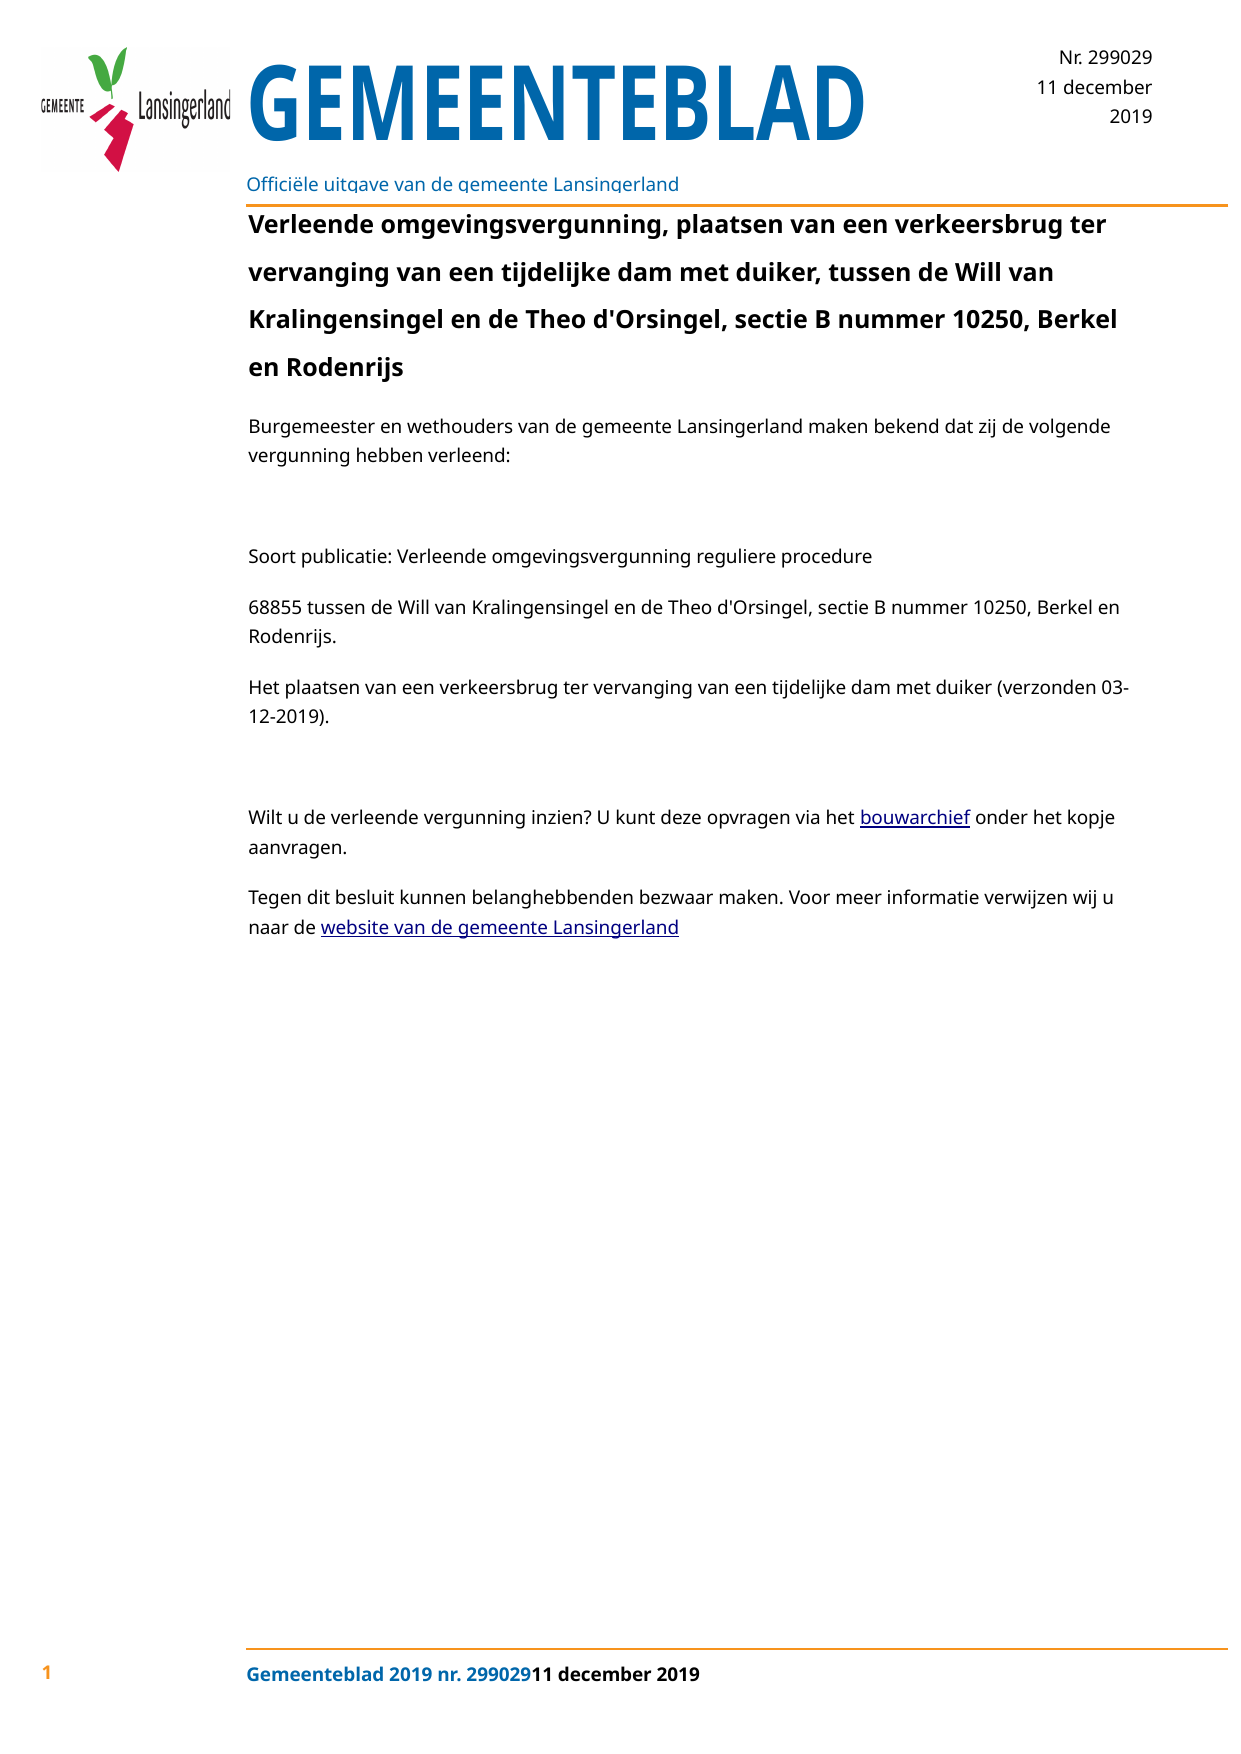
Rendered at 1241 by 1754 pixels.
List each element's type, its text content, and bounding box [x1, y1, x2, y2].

text Soort publicatie: Verleende omgevingsvergunning reguliere procedure [248, 543, 1152, 569]
text 68855 tussen de Will van Kralingensingel en de Theo d'Orsingel, sectie B nummer 10250, Berkel en Rodenrijs. [248, 594, 1152, 649]
text Verleende omgevingsvergunning, plaatsen van een verkeersbrug ter vervanging van een tijdelijke dam met duiker, tussen de Will van Kralingensingel en de Theo d'Orsingel, sectie B nummer 10250, Berkel en Rodenrijs [248, 207, 1152, 384]
text Tegen dit besluit kunnen belanghebbenden bezwaar maken. Voor meer informatie verwijzen wij u naar de website van de gemeente Lansingerland [248, 884, 1152, 940]
picture [41, 47, 231, 172]
text Het plaatsen van een verkeersbrug ter vervanging van een tijdelijke dam met duiker (verzonden 03-12-2019). [248, 674, 1152, 729]
text Burgemeester en wethouders van de gemeente Lansingerland maken bekend dat zij de volgende vergunning hebben verleend: [248, 413, 1152, 468]
text Wilt u de verleende vergunning inzien? U kunt deze opvragen via het bouwarchief onder het kopje aanvragen. [248, 804, 1152, 860]
